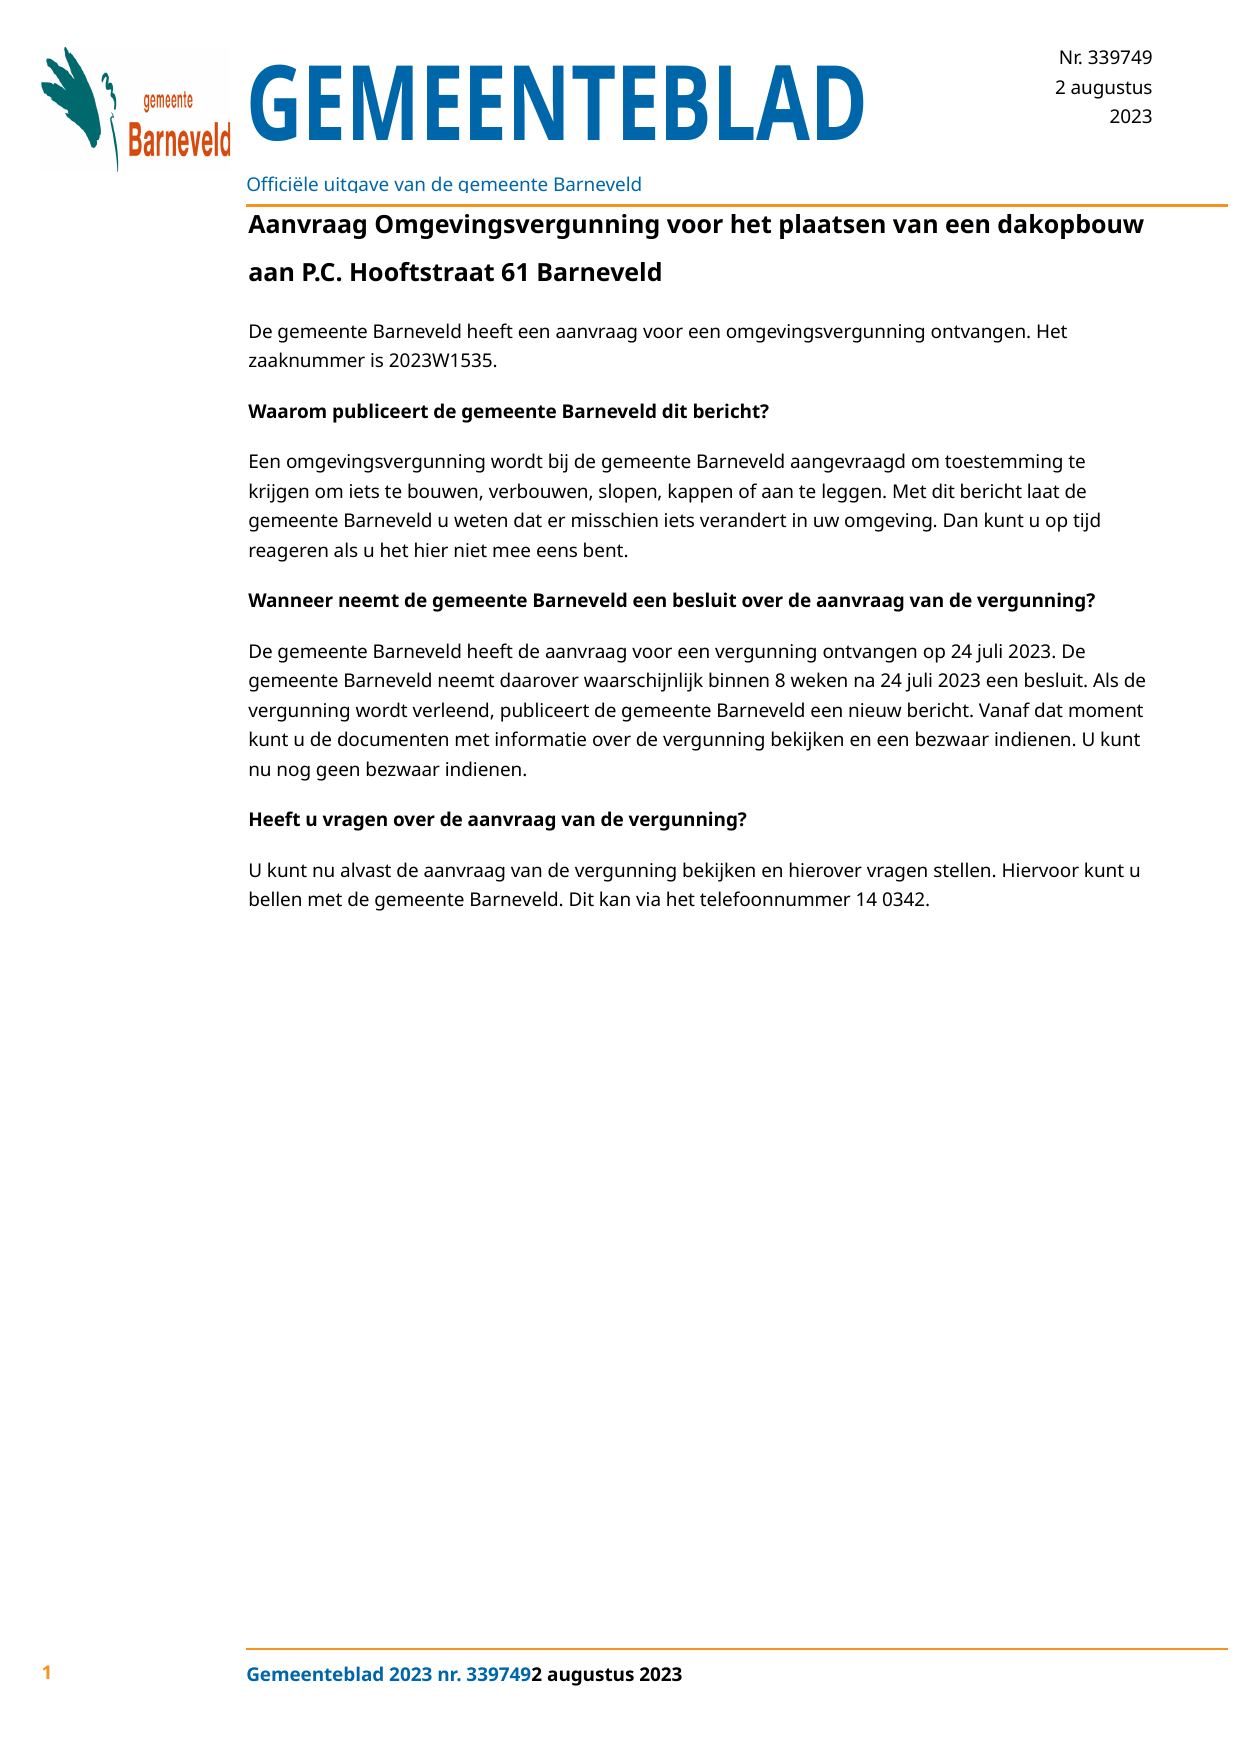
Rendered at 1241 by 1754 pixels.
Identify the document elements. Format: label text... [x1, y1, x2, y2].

text U kunt nu alvast de aanvraag van de vergunning bekijken en hierover vragen stellen. Hiervoor kunt u bellen met de gemeente Barneveld. Dit kan via het telefoonnummer 14 0342. [248, 857, 1152, 912]
text Aanvraag Omgevingsvergunning voor het plaatsen van een dakopbouw aan P.C. Hooftstraat 61 Barneveld [248, 207, 1152, 288]
text De gemeente Barneveld heeft de aanvraag voor een vergunning ontvangen op 24 juli 2023. De gemeente Barneveld neemt daarover waarschijnlijk binnen 8 weken na 24 juli 2023 een besluit. Als de vergunning wordt verleend, publiceert de gemeente Barneveld een nieuw bericht. Vanaf dat moment kunt u de documenten met informatie over de vergunning bekijken en een bezwaar indienen. U kunt nu nog geen bezwaar indienen. [248, 638, 1152, 782]
text Wanneer neemt de gemeente Barneveld een besluit over de aanvraag van de vergunning? [248, 587, 1152, 613]
picture [41, 47, 231, 172]
text Heeft u vragen over de aanvraag van de vergunning? [248, 807, 1152, 832]
text Waarom publiceert de gemeente Barneveld dit bericht? [248, 398, 1152, 424]
text De gemeente Barneveld heeft een aanvraag voor een omgevingsvergunning ontvangen. Het zaaknummer is 2023W1535. [248, 318, 1152, 373]
text Een omgevingsvergunning wordt bij de gemeente Barneveld aangevraagd om toestemming te krijgen om iets te bouwen, verbouwen, slopen, kappen of aan te leggen. Met dit bericht laat de gemeente Barneveld u weten dat er misschien iets verandert in uw omgeving. Dan kunt u op tijd reageren als u het hier niet mee eens bent. [248, 448, 1152, 563]
